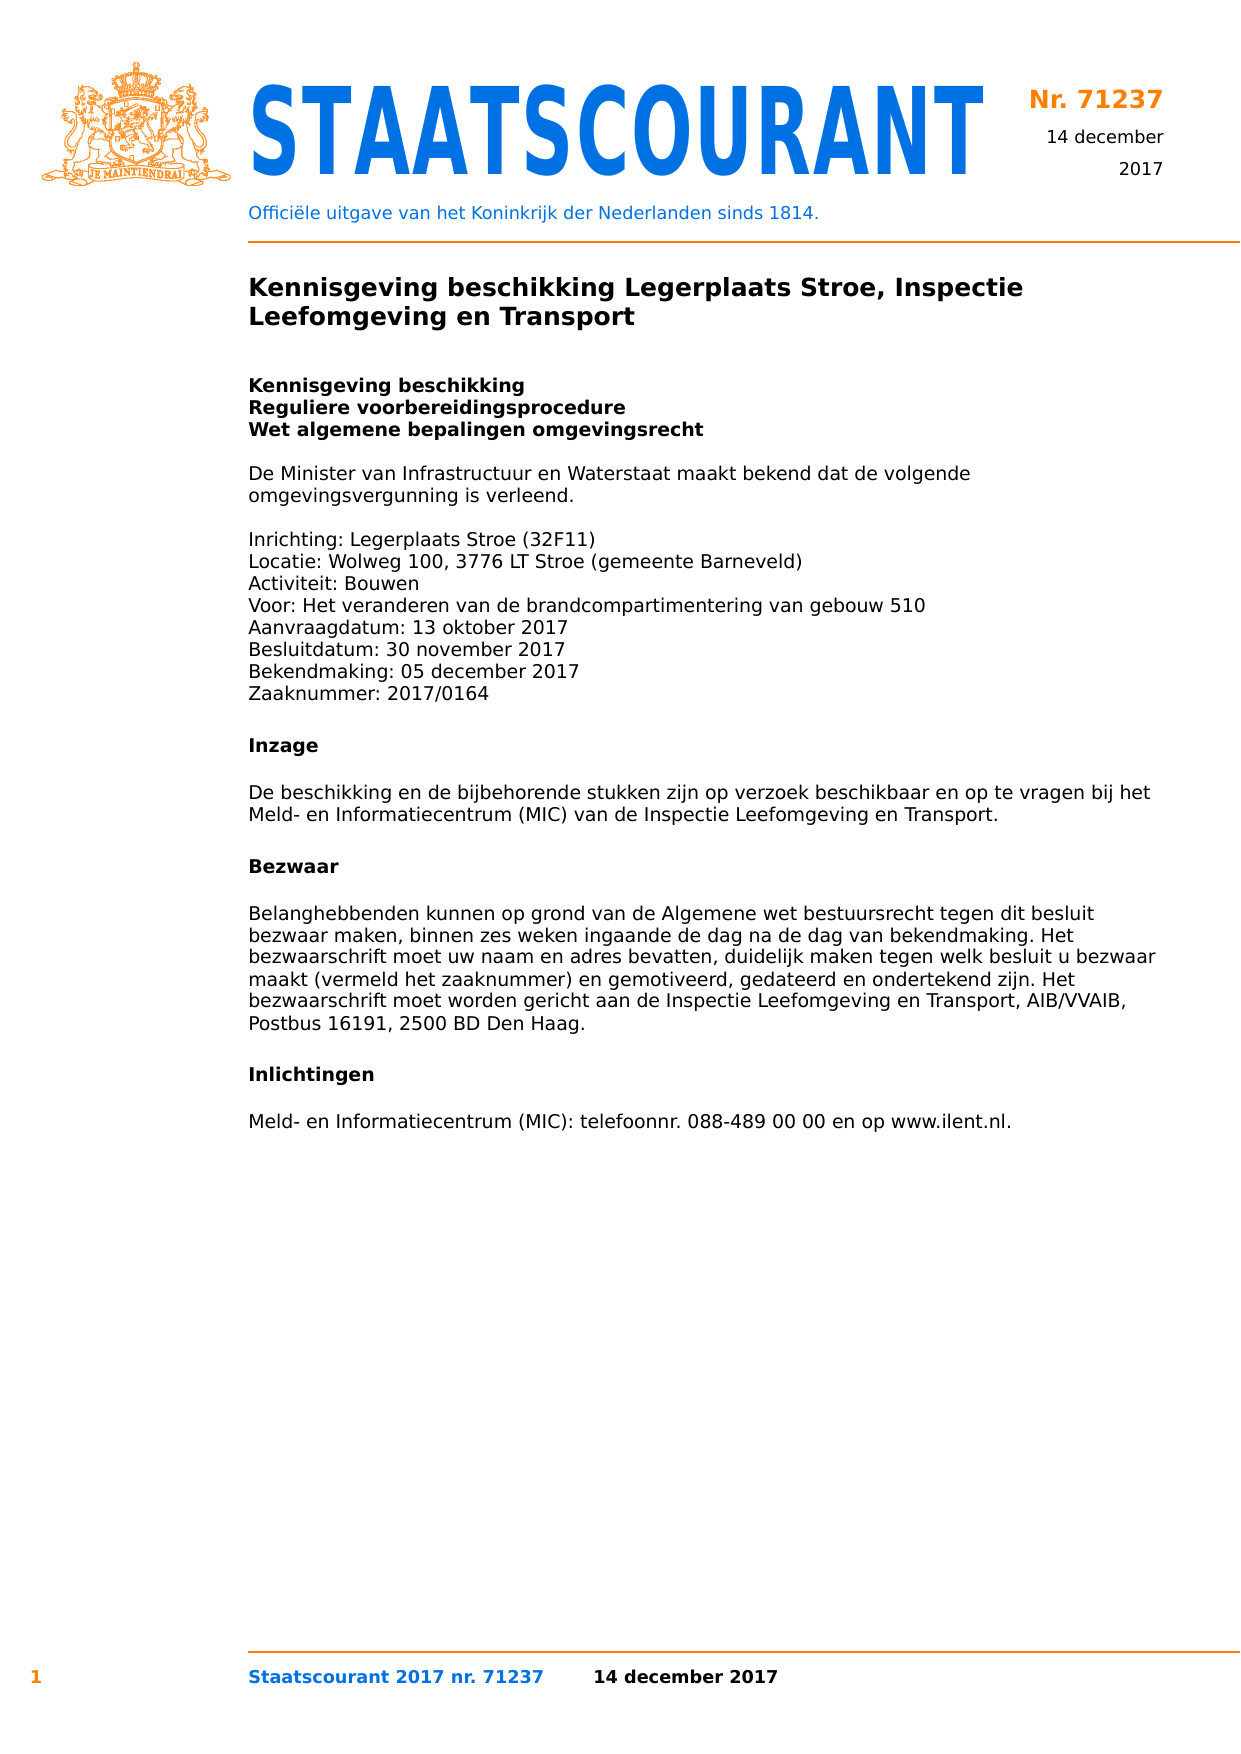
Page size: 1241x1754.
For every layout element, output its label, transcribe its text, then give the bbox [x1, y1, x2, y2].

table_header [25, 62, 248, 241]
text Reguliere voorbereidingsprocedure [248, 397, 1163, 419]
text Zaaknummer: 2017/0164 [248, 683, 1163, 704]
text Meld- en Informatiecentrum (MIC): telefoonnr. 088-489 00 00 en op www.ilent.nl. [248, 1111, 1163, 1133]
text Aanvraagdatum: 13 oktober 2017 [248, 617, 1163, 639]
text Bekendmaking: 05 december 2017 [248, 661, 1163, 683]
text Belanghebbenden kunnen op grond van de Algemene wet bestuursrecht tegen dit besluit bezwaar maken, binnen zes weken ingaande de dag na de dag van bekendmaking. Het bezwaarschrift moet uw naam en adres bevatten, duidelijk maken tegen welk besluit u bezwaar maakt (vermeld het zaaknummer) en gemotiveerd, gedateerd en ondertekend zijn. Het bezwaarschrift moet worden gericht aan de Inspectie Leefomgeving en Transport, AIB/VVAIB, Postbus 16191, 2500 BD Den Haag. [248, 902, 1163, 1034]
subtitle Inzage [248, 734, 1163, 757]
text Wet algemene bepalingen omgevingsrecht [248, 419, 1163, 441]
text De Minister van Infrastructuur en Waterstaat maakt bekend dat de volgende omgevingsvergunning is verleend. [248, 463, 1163, 507]
table_header STAATSCOURANT [248, 62, 998, 203]
subtitle Inlichtingen [248, 1064, 1163, 1086]
subtitle Bezwaar [248, 856, 1163, 877]
text Kennisgeving beschikking [248, 375, 1163, 397]
table_header Nr. 71237 [998, 62, 1240, 121]
text Besluitdatum: 30 november 2017 [248, 639, 1163, 661]
picture [41, 62, 231, 186]
table_cell 2017 [998, 153, 1240, 203]
subtitle Kennisgeving beschikking Legerplaats Stroe, Inspectie Leefomgeving en Transport [248, 273, 1163, 331]
text Activiteit: Bouwen [248, 573, 1163, 595]
text Voor: Het veranderen van de brandcompartimentering van gebouw 510 [248, 595, 1163, 617]
table_cell 14 december [998, 121, 1240, 153]
text De beschikking en de bijbehorende stukken zijn op verzoek beschikbaar en op te vragen bij het Meld- en Informatiecentrum (MIC) van de Inspectie Leefomgeving en Transport. [248, 782, 1163, 826]
table_cell Officiële uitgave van het Koninkrijk der Nederlanden sinds 1814. [248, 203, 1240, 241]
text Locatie: Wolweg 100, 3776 LT Stroe (gemeente Barneveld) [248, 551, 1163, 573]
text Inrichting: Legerplaats Stroe (32F11) [248, 529, 1163, 551]
